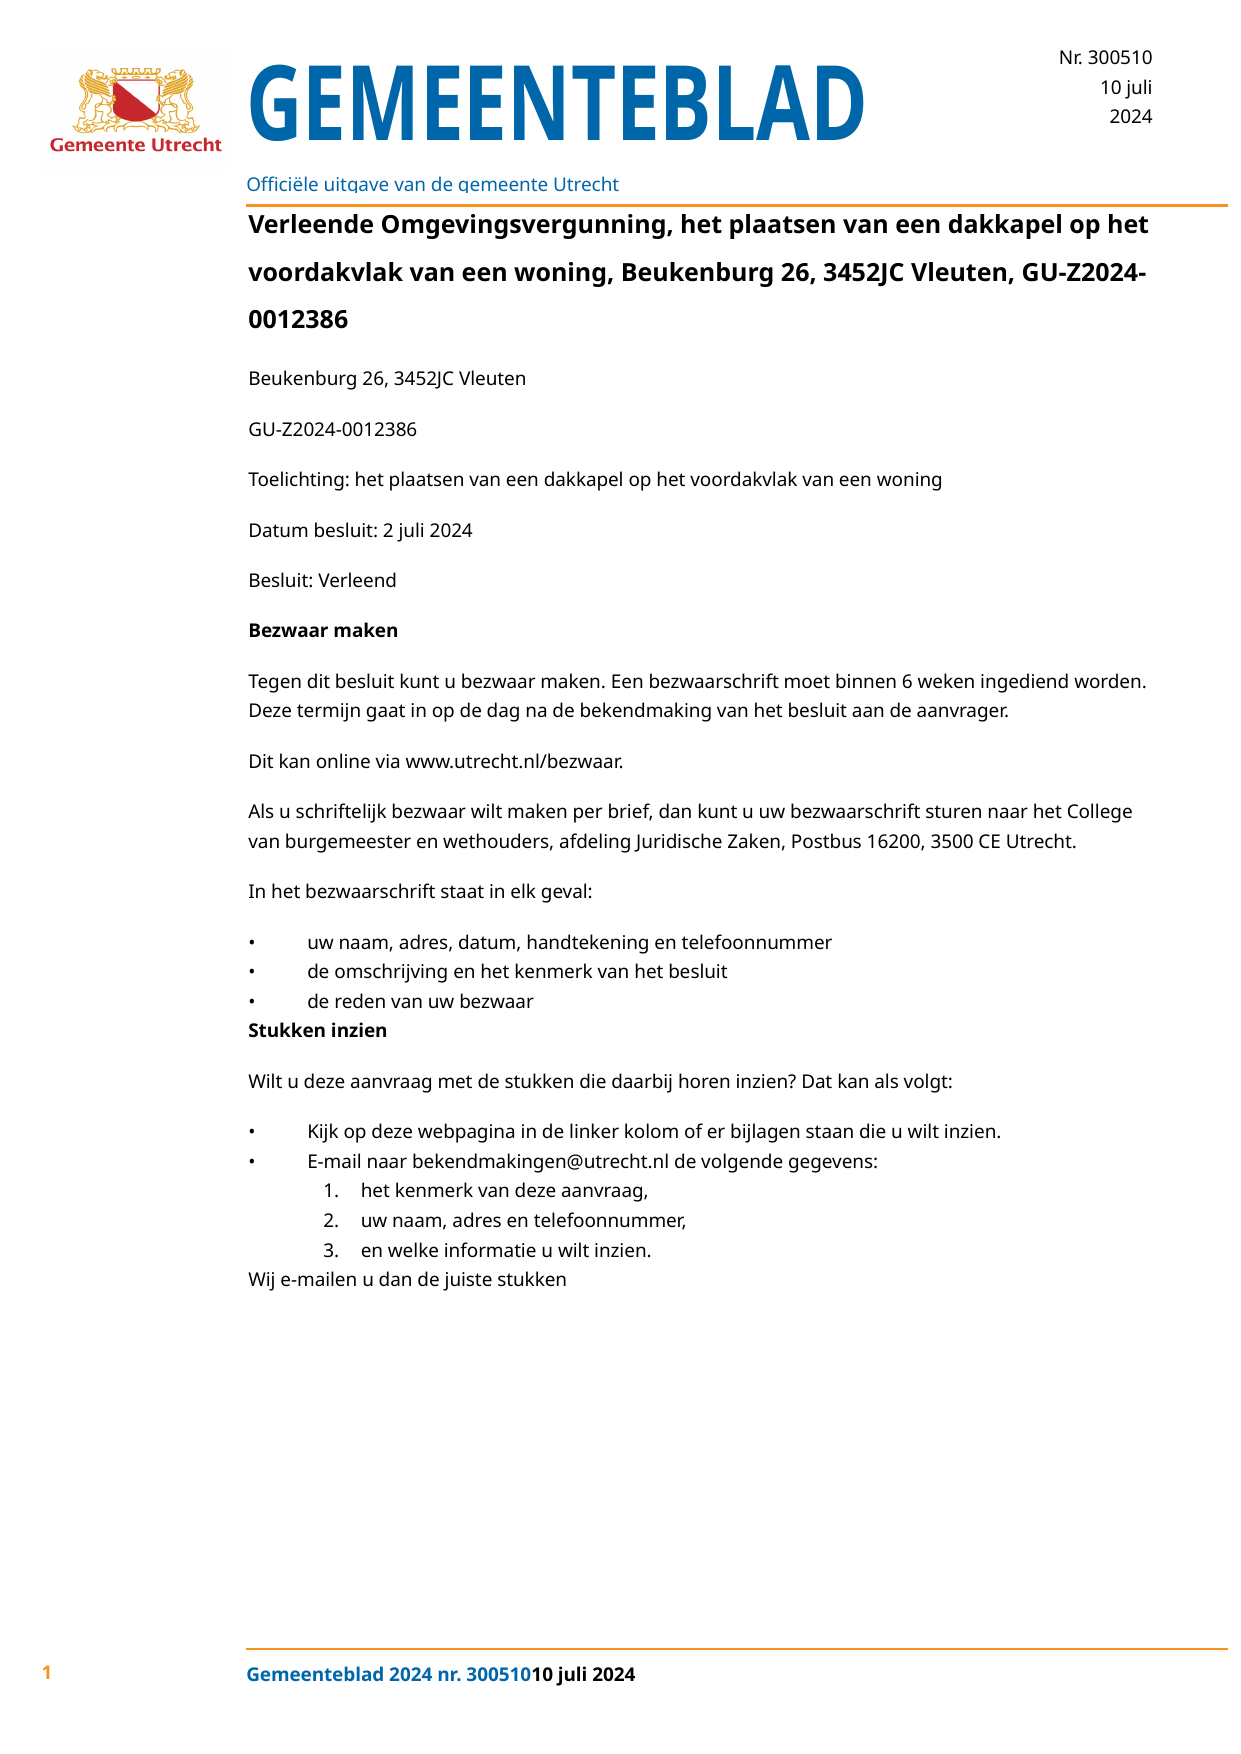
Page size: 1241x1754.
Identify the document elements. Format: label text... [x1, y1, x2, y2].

list en welke informatie u wilt inzien. [323, 1237, 1152, 1262]
text Dit kan online via www.utrecht.nl/bezwaar. [248, 748, 1152, 774]
text Bezwaar maken [248, 618, 1152, 643]
text GU-Z2024-0012386 [248, 416, 1152, 442]
text Stukken inzien [248, 1018, 1152, 1043]
list uw naam, adres, datum, handtekening en telefoonnummer [248, 929, 1152, 954]
list de omschrijving en het kenmerk van het besluit [248, 958, 1152, 984]
text Als u schriftelijk bezwaar wilt maken per brief, dan kunt u uw bezwaarschrift sturen naar het College van burgemeester en wethouders, afdeling Juridische Zaken, Postbus 16200, 3500 CE Utrecht. [248, 798, 1152, 854]
text Wij e-mailen u dan de juiste stukken [248, 1266, 1152, 1292]
picture [41, 47, 231, 172]
text Wilt u deze aanvraag met de stukken die daarbij horen inzien? Dat kan als volgt: [248, 1068, 1152, 1094]
text Beukenburg 26, 3452JC Vleuten [248, 366, 1152, 391]
text Besluit: Verleend [248, 567, 1152, 593]
text Tegen dit besluit kunt u bezwaar maken. Een bezwaarschrift moet binnen 6 weken ingediend worden. Deze termijn gaat in op de dag na de bekendmaking van het besluit aan de aanvrager. [248, 668, 1152, 723]
text Datum besluit: 2 juli 2024 [248, 517, 1152, 542]
list uw naam, adres en telefoonnummer, [323, 1207, 1152, 1233]
list de reden van uw bezwaar [248, 988, 1152, 1014]
text In het bezwaarschrift staat in elk geval: [248, 878, 1152, 904]
list E-mail naar bekendmakingen@utrecht.nl de volgende gegevens: [248, 1148, 1152, 1174]
list Kijk op deze webpagina in de linker kolom of er bijlagen staan die u wilt inzien. [248, 1118, 1152, 1144]
text Verleende Omgevingsvergunning, het plaatsen van een dakkapel op het voordakvlak van een woning, Beukenburg 26, 3452JC Vleuten, GU-Z2024-0012386 [248, 207, 1152, 336]
list het kenmerk van deze aanvraag, [323, 1178, 1152, 1203]
text Toelichting: het plaatsen van een dakkapel op het voordakvlak van een woning [248, 466, 1152, 492]
